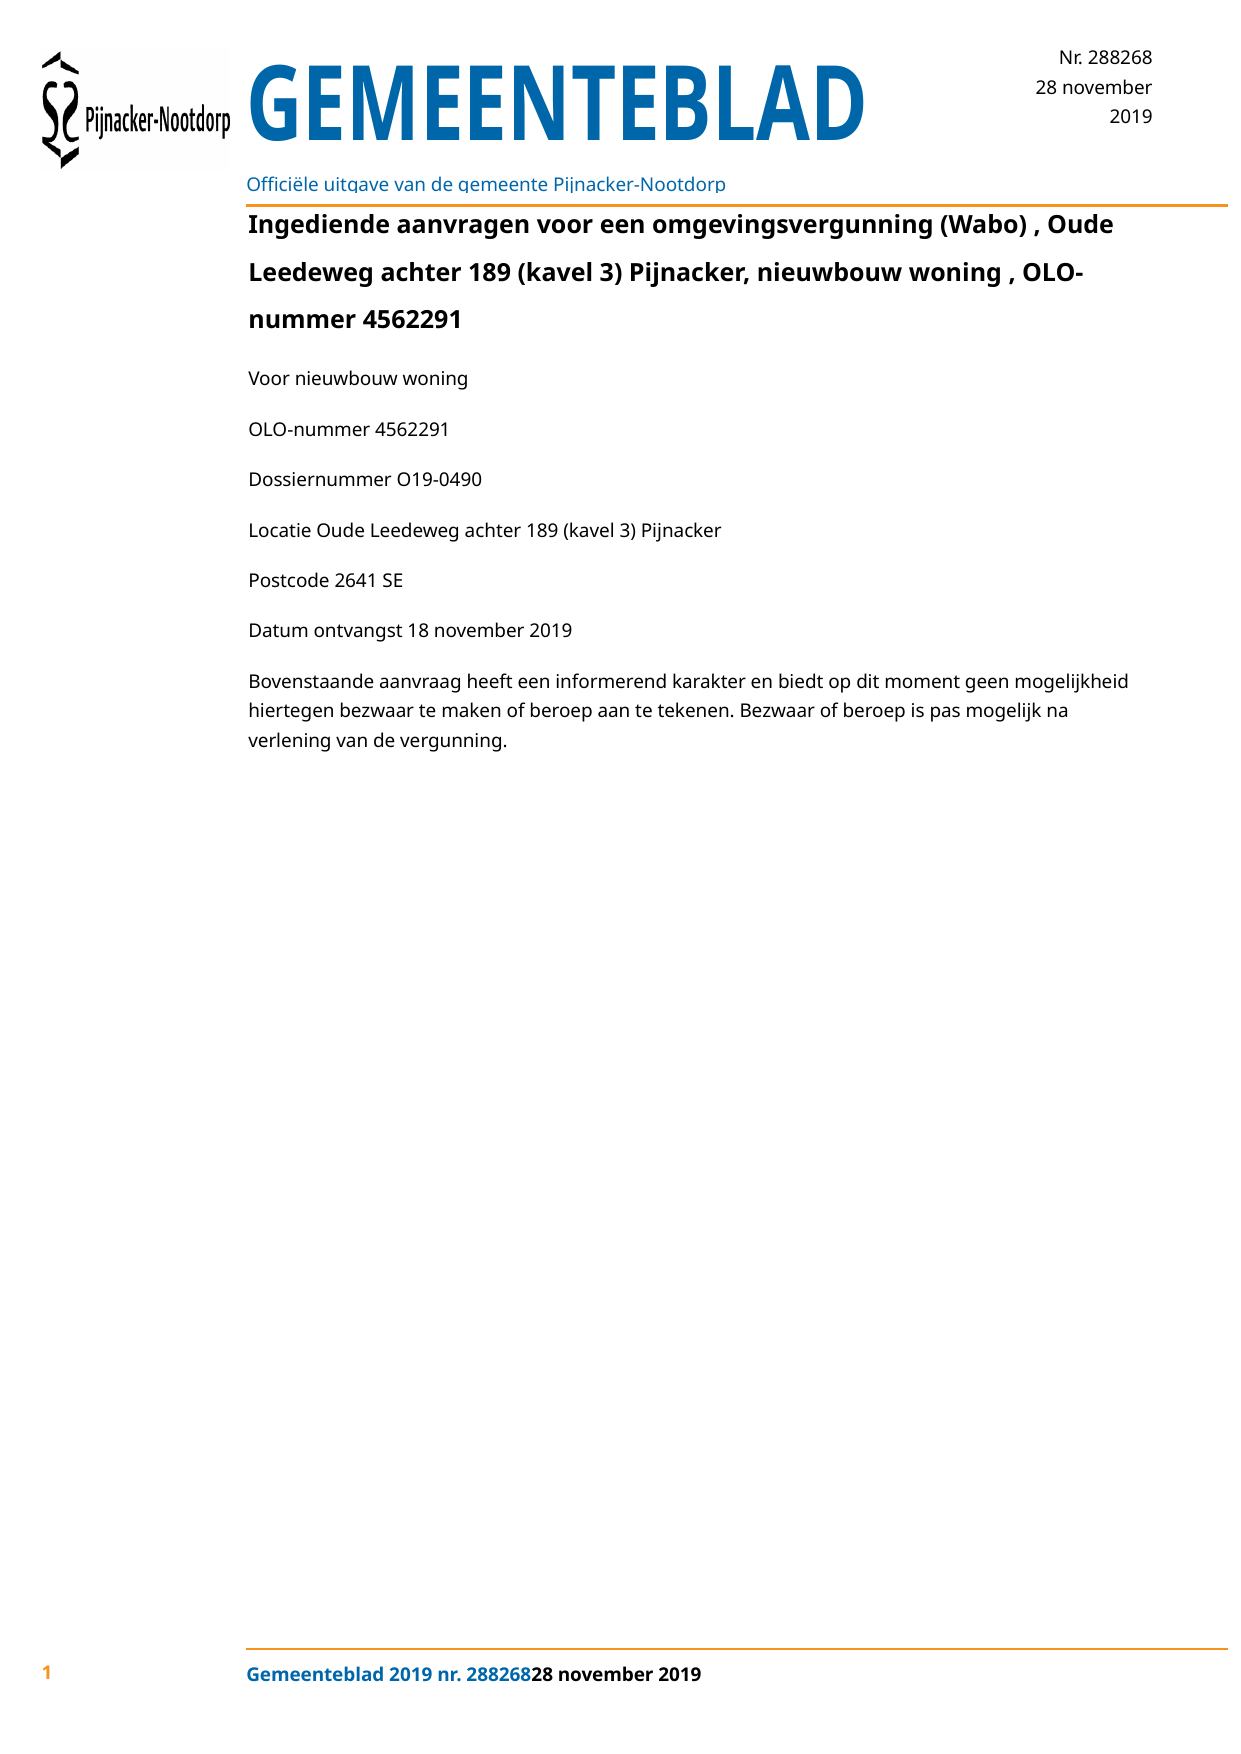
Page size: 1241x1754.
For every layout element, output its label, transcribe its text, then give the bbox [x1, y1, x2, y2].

text Bovenstaande aanvraag heeft een informerend karakter en biedt op dit moment geen mogelijkheid hiertegen bezwaar te maken of beroep aan te tekenen. Bezwaar of beroep is pas mogelijk na verlening van de vergunning. [248, 668, 1152, 753]
text Dossiernummer O19-0490 [248, 466, 1152, 492]
text Datum ontvangst 18 november 2019 [248, 618, 1152, 643]
picture [41, 47, 231, 172]
text Locatie Oude Leedeweg achter 189 (kavel 3) Pijnacker [248, 517, 1152, 542]
text Ingediende aanvragen voor een omgevingsvergunning (Wabo) , Oude Leedeweg achter 189 (kavel 3) Pijnacker, nieuwbouw woning , OLO-nummer 4562291 [248, 207, 1152, 336]
text Postcode 2641 SE [248, 567, 1152, 593]
text Voor nieuwbouw woning [248, 366, 1152, 391]
text OLO-nummer 4562291 [248, 416, 1152, 442]
